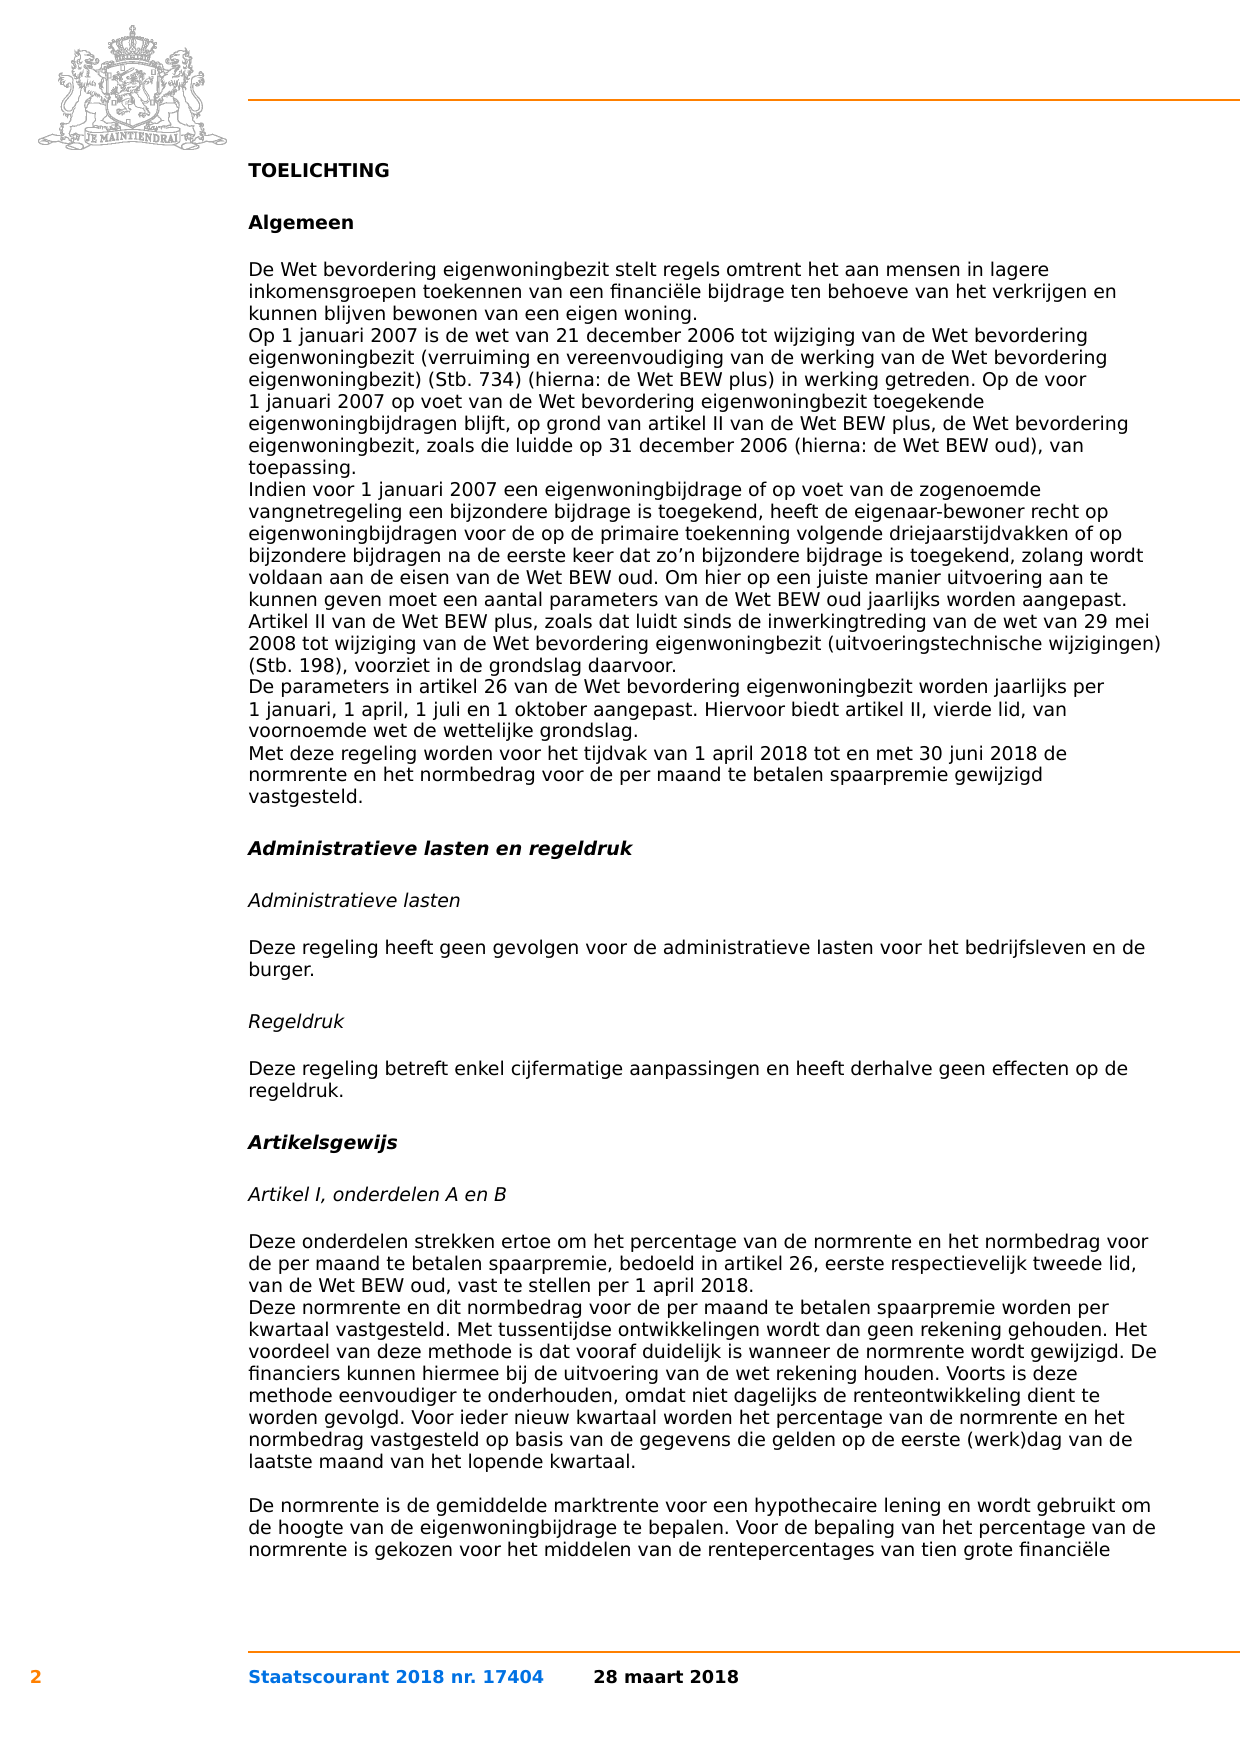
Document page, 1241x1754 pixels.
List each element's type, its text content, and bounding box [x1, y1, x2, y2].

text Indien voor 1 januari 2007 een eigenwoningbijdrage of op voet van de zogenoemde vangnetregeling een bijzondere bijdrage is toegekend, heeft de eigenaar-bewoner recht op eigenwoningbijdragen voor de op de primaire toekenning volgende driejaarstijdvakken of op bijzondere bijdragen na de eerste keer dat zo’n bijzondere bijdrage is toegekend, zolang wordt voldaan aan de eisen van de Wet BEW oud. Om hier op een juiste manier uitvoering aan te kunnen geven moet een aantal parameters van de Wet BEW oud jaarlijks worden aangepast. Artikel II van de Wet BEW plus, zoals dat luidt sinds de inwerkingtreding van de wet van 29 mei 2008 tot wijziging van de Wet bevordering eigenwoningbezit (uitvoeringstechnische wijzigingen) (Stb. 198), voorziet in de grondslag daarvoor. [248, 479, 1163, 676]
subtitle Administratieve lasten [248, 890, 1163, 912]
text Op 1 januari 2007 is de wet van 21 december 2006 tot wijziging van de Wet bevordering eigenwoningbezit (verruiming en vereenvoudiging van de werking van de Wet bevordering eigenwoningbezit) (Stb. 734) (hierna: de Wet BEW plus) in werking getreden. Op de voor 1 januari 2007 op voet van de Wet bevordering eigenwoningbezit toegekende eigenwoningbijdragen blijft, op grond van artikel II van de Wet BEW plus, de Wet bevordering eigenwoningbezit, zoals die luidde op 31 december 2006 (hierna: de Wet BEW oud), van toepassing. [248, 325, 1163, 479]
subtitle Algemeen [248, 212, 1163, 234]
text Deze regeling betreft enkel cijfermatige aanpassingen en heeft derhalve geen effecten op de regeldruk. [248, 1058, 1163, 1102]
picture [38, 25, 227, 150]
subtitle Administratieve lasten en regeldruk [248, 838, 1163, 860]
text De parameters in artikel 26 van de Wet bevordering eigenwoningbezit worden jaarlijks per 1 januari, 1 april, 1 juli en 1 oktober aangepast. Hiervoor biedt artikel II, vierde lid, van voornoemde wet de wettelijke grondslag. [248, 676, 1163, 742]
text Deze normrente en dit normbedrag voor de per maand te betalen spaarpremie worden per kwartaal vastgesteld. Met tussentijdse ontwikkelingen wordt dan geen rekening gehouden. Het voordeel van deze methode is dat vooraf duidelijk is wanneer de normrente wordt gewijzigd. De financiers kunnen hiermee bij de uitvoering van de wet rekening houden. Voorts is deze methode eenvoudiger te onderhouden, omdat niet dagelijks de renteontwikkeling dient te worden gevolgd. Voor ieder nieuw kwartaal worden het percentage van de normrente en het normbedrag vastgesteld op basis van de gegevens die gelden op de eerste (werk)dag van de laatste maand van het lopende kwartaal. [248, 1297, 1163, 1473]
subtitle TOELICHTING [248, 160, 1163, 182]
text Met deze regeling worden voor het tijdvak van 1 april 2018 tot en met 30 juni 2018 de normrente en het normbedrag voor de per maand te betalen spaarpremie gewijzigd vastgesteld. [248, 742, 1163, 808]
text De Wet bevordering eigenwoningbezit stelt regels omtrent het aan mensen in lagere inkomensgroepen toekennen van een financiële bijdrage ten behoeve van het verkrijgen en kunnen blijven bewonen van een eigen woning. [248, 259, 1163, 325]
subtitle Regeldruk [248, 1011, 1163, 1033]
text De normrente is de gemiddelde marktrente voor een hypothecaire lening en wordt gebruikt om de hoogte van de eigenwoningbijdrage te bepalen. Voor de bepaling van het percentage van de normrente is gekozen voor het middelen van de rentepercentages van tien grote financiële [248, 1495, 1163, 1561]
text Deze onderdelen strekken ertoe om het percentage van de normrente en het normbedrag voor de per maand te betalen spaarpremie, bedoeld in artikel 26, eerste respectievelijk tweede lid, van de Wet BEW oud, vast te stellen per 1 april 2018. [248, 1231, 1163, 1297]
subtitle Artikel I, onderdelen A en B [248, 1184, 1163, 1206]
subtitle Artikelsgewijs [248, 1132, 1163, 1154]
text Deze regeling heeft geen gevolgen voor de administratieve lasten voor het bedrijfsleven en de burger. [248, 937, 1163, 981]
